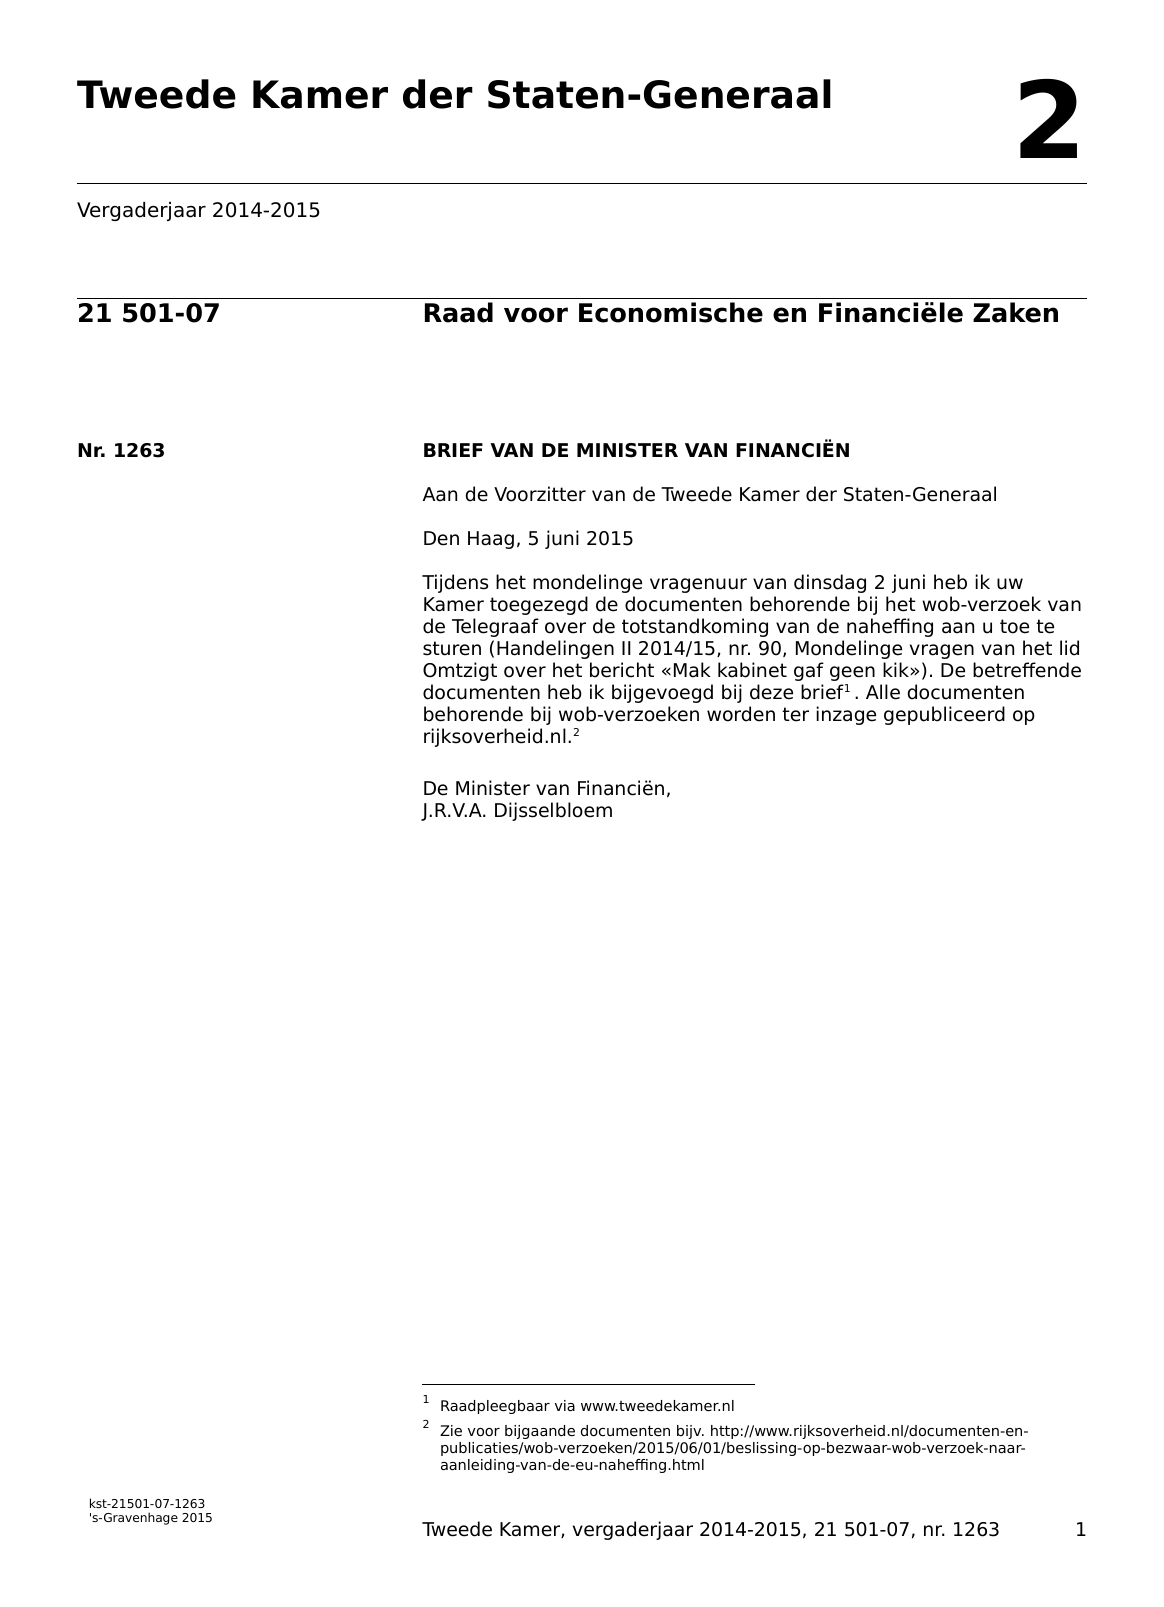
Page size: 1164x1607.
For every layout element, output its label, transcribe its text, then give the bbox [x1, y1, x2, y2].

table_header 2 [886, 59, 1087, 183]
text Den Haag, 5 juni 2015 [422, 528, 1087, 550]
text De Minister van Financiën, J.R.V.A. Dijsselbloem [422, 778, 1087, 822]
text Raadpleegbaar via www.tweedekamer.nl [422, 1393, 1087, 1416]
table_header Tweede Kamer der Staten-Generaal [77, 59, 886, 183]
subtitle Nr. 1263 BRIEF VAN DE MINISTER VAN FINANCIËN [77, 440, 1087, 462]
text kst-21501-07-1263 [88, 1497, 323, 1511]
table_cell Vergaderjaar 2014-2015 [77, 184, 1087, 298]
text Zie voor bijgaande documenten bijv. http://www.rijksoverheid.nl/documenten-en-publicaties/wob-verzoeken/2015/06/01/beslissing-op-bezwaar-wob-verzoek-naar-aanleiding-van-de-eu-naheffing.html [422, 1418, 1087, 1474]
subtitle 21 501-07 Raad voor Economische en Financiële Zaken [77, 299, 1087, 329]
text Tijdens het mondelinge vragenuur van dinsdag 2 juni heb ik uw Kamer toegezegd de documenten behorende bij het wob-verzoek van de Telegraaf over de totstandkoming van de naheffing aan u toe te sturen (Handelingen II 2014/15, nr. 90, Mondelinge vragen van het lid Omtzigt over het bericht «Mak kabinet gaf geen kik»). De betreffende documenten heb ik bijgevoegd bij deze brief. Alle documenten behorende bij wob-verzoeken worden ter inzage gepubliceerd op rijksoverheid.nl. [422, 572, 1087, 748]
text 's-Gravenhage 2015 [88, 1511, 323, 1525]
text Aan de Voorzitter van de Tweede Kamer der Staten-Generaal [422, 484, 1087, 506]
